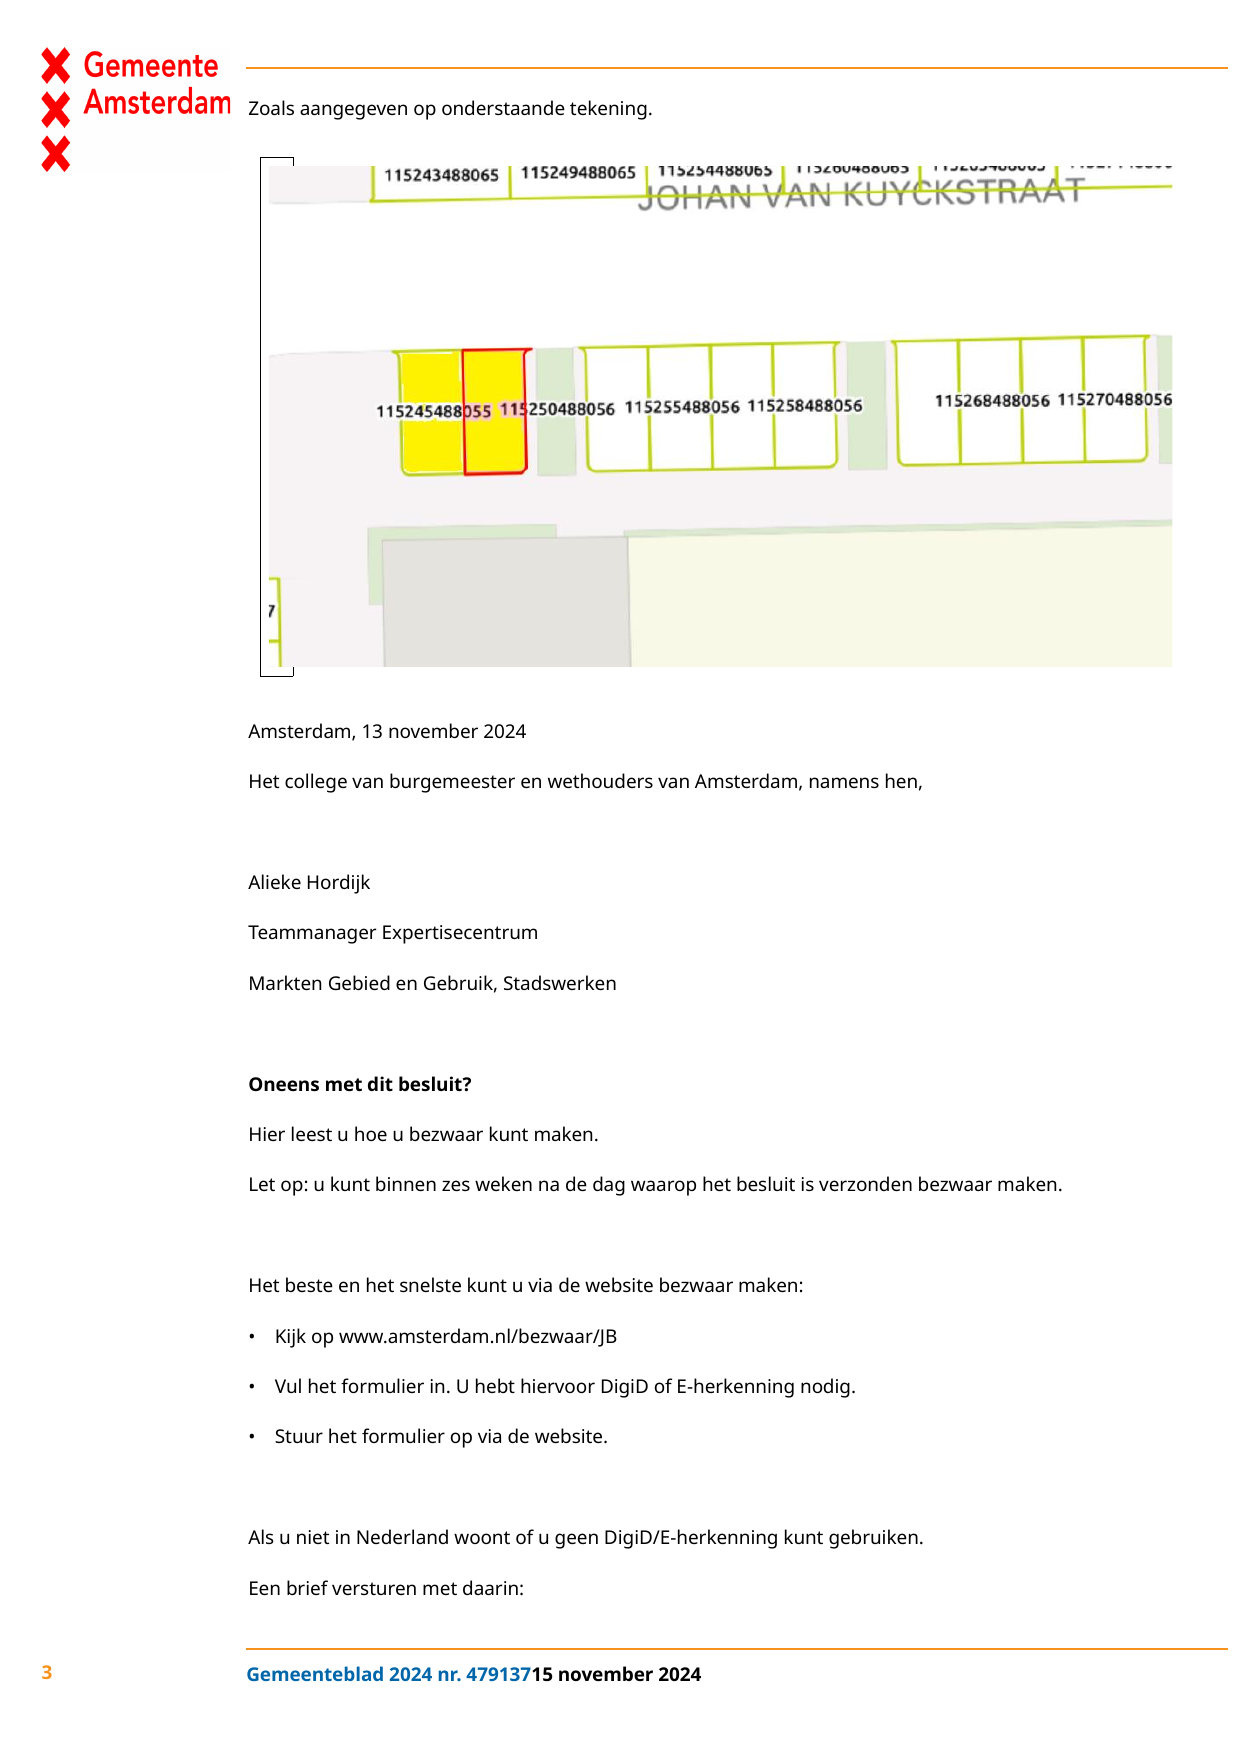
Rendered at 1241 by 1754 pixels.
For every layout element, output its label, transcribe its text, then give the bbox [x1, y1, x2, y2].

text Let op: u kunt binnen zes weken na de dag waarop het besluit is verzonden bezwaar maken. [248, 1172, 1152, 1197]
picture [268, 166, 1173, 667]
text Teammanager Expertisecentrum [248, 919, 1152, 945]
text Oneens met dit besluit? [248, 1071, 1152, 1096]
text • Stuur het formulier op via de website. [248, 1424, 1152, 1449]
text • Kijk op www.amsterdam.nl/bezwaar/JB [248, 1323, 1152, 1348]
text Alieke Hordijk [248, 869, 1152, 895]
text • Vul het formulier in. U hebt hiervoor DigiD of E-herkenning nodig. [248, 1373, 1152, 1399]
text Zoals aangegeven op onderstaande tekening. [248, 95, 1152, 121]
text Als u niet in Nederland woont of u geen DigiD/E-herkenning kunt gebruiken. [248, 1524, 1152, 1550]
picture [41, 47, 231, 172]
text Amsterdam, 13 november 2024 [248, 718, 1152, 743]
text Het beste en het snelste kunt u via de website bezwaar maken: [248, 1272, 1152, 1298]
text Het college van burgemeester en wethouders van Amsterdam, namens hen, [248, 768, 1152, 794]
text Markten Gebied en Gebruik, Stadswerken [248, 970, 1152, 996]
text Een brief versturen met daarin: [248, 1575, 1152, 1601]
text Hier leest u hoe u bezwaar kunt maken. [248, 1121, 1152, 1147]
